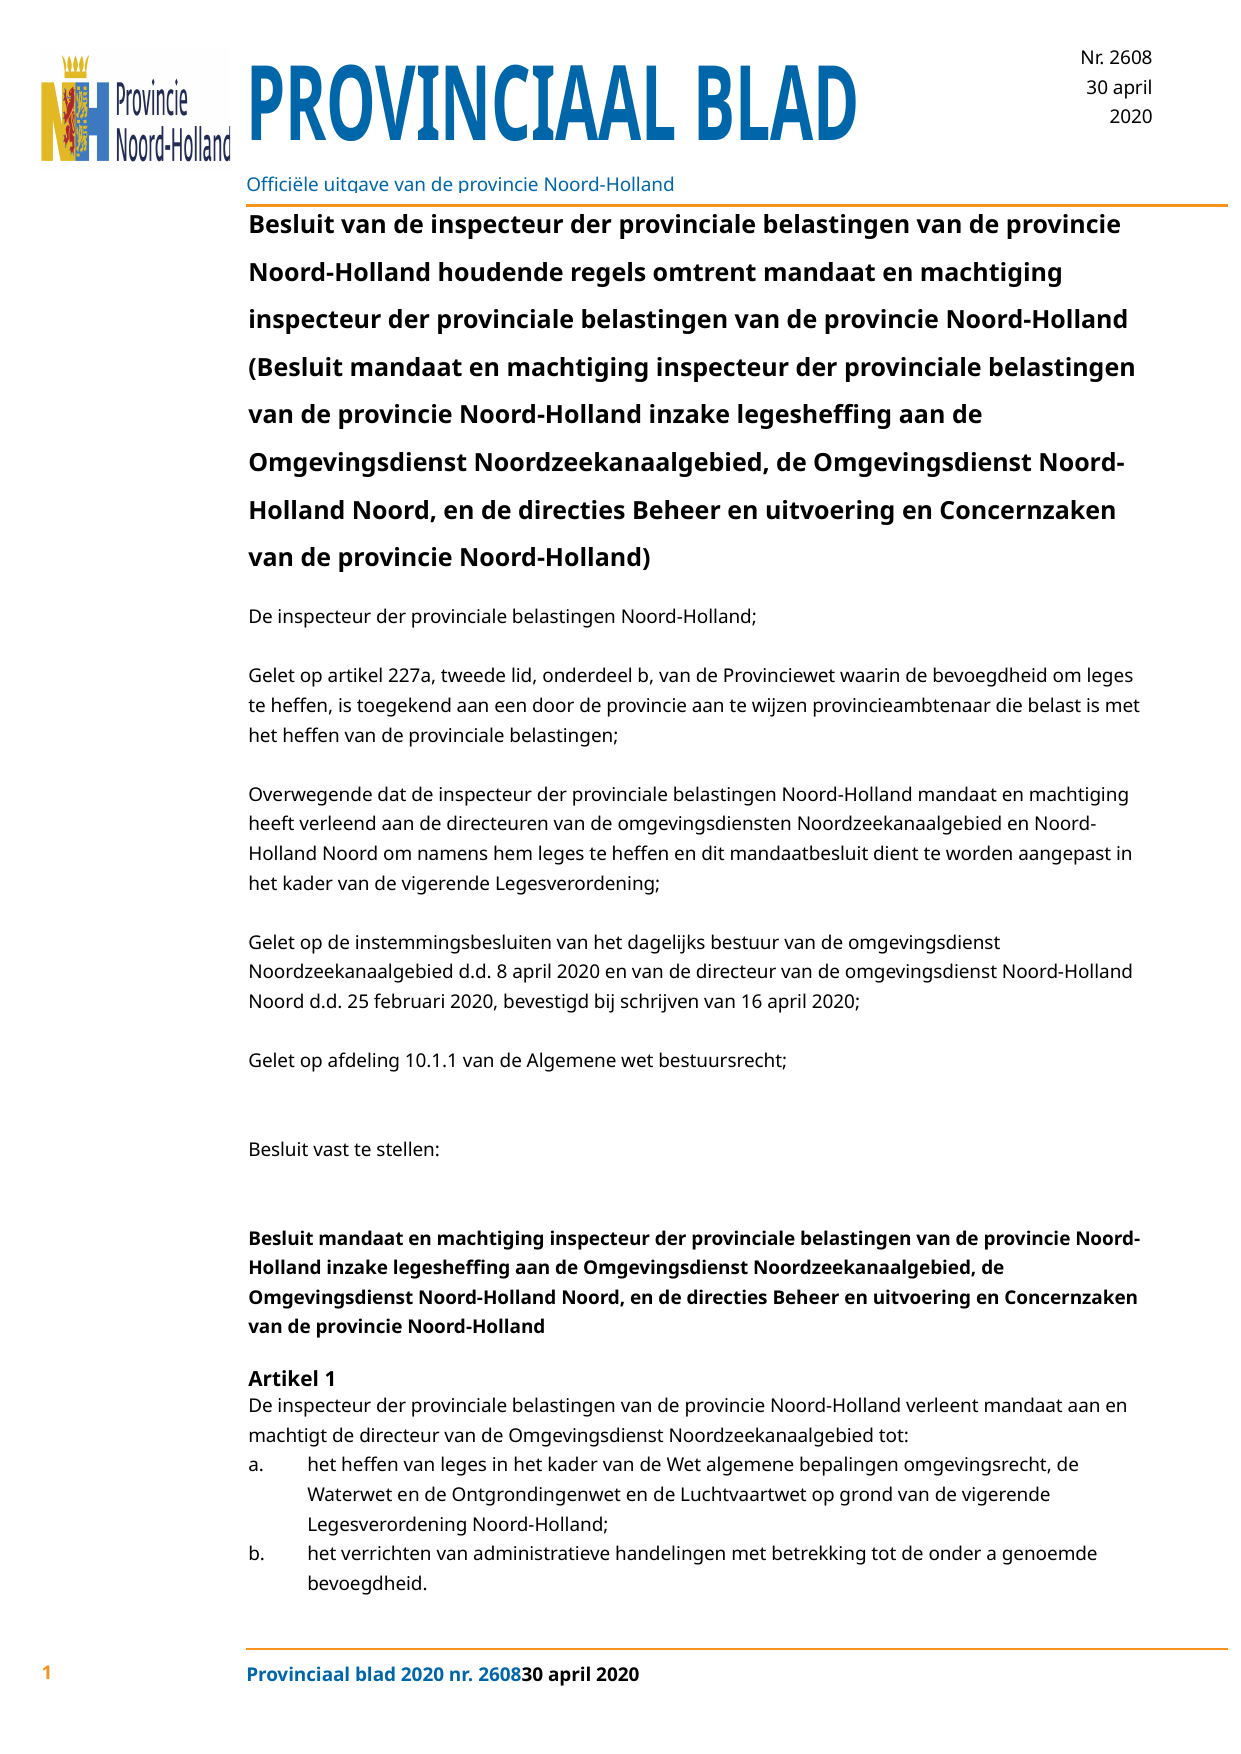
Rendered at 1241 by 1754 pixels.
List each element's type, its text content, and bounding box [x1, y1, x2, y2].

text Gelet op artikel 227a, tweede lid, onderdeel b, van de Provinciewet waarin de bevoegdheid om leges te heffen, is toegekend aan een door de provincie aan te wijzen provincieambtenaar die belast is met het heffen van de provinciale belastingen; [248, 663, 1152, 748]
text Besluit vast te stellen: [248, 1136, 1152, 1162]
list het verrichten van administratieve handelingen met betrekking tot de onder a genoemde bevoegdheid. [248, 1540, 1152, 1596]
list het heffen van leges in het kader van de Wet algemene bepalingen omgevingsrecht, de Waterwet en de Ontgrondingenwet en de Luchtvaartwet op grond van de vigerende Legesverordening Noord-Holland; [248, 1452, 1152, 1536]
text Overwegende dat de inspecteur der provinciale belastingen Noord-Holland mandaat en machtiging heeft verleend aan de directeuren van de omgevingsdiensten Noordzeekanaalgebied en Noord-Holland Noord om namens hem leges te heffen en dit mandaatbesluit dient te worden aangepast in het kader van de vigerende Legesverordening; [248, 781, 1152, 896]
text Gelet op de instemmingsbesluiten van het dagelijks bestuur van de omgevingsdienst Noordzeekanaalgebied d.d. 8 april 2020 en van de directeur van de omgevingsdienst Noord-Holland Noord d.d. 25 februari 2020, bevestigd bij schrijven van 16 april 2020; [248, 929, 1152, 1014]
text De inspecteur der provinciale belastingen Noord-Holland; [248, 603, 1152, 629]
text Artikel 1 [248, 1364, 1152, 1392]
picture [41, 47, 231, 172]
text Besluit van de inspecteur der provinciale belastingen van de provincie Noord-Holland houdende regels omtrent mandaat en machtiging inspecteur der provinciale belastingen van de provincie Noord-Holland (Besluit mandaat en machtiging inspecteur der provinciale belastingen van de provincie Noord-Holland inzake legesheffing aan de Omgevingsdienst Noordzeekanaalgebied, de Omgevingsdienst Noord-Holland Noord, en de directies Beheer en uitvoering en Concernzaken van de provincie Noord-Holland) [248, 207, 1152, 574]
text Gelet op afdeling 10.1.1 van de Algemene wet bestuursrecht; [248, 1047, 1152, 1073]
text Besluit mandaat en machtiging inspecteur der provinciale belastingen van de provincie Noord-Holland inzake legesheffing aan de Omgevingsdienst Noordzeekanaalgebied, de Omgevingsdienst Noord-Holland Noord, en de directies Beheer en uitvoering en Concernzaken van de provincie Noord-Holland [248, 1225, 1152, 1339]
text De inspecteur der provinciale belastingen van de provincie Noord-Holland verleent mandaat aan en machtigt de directeur van de Omgevingsdienst Noordzeekanaalgebied tot: [248, 1392, 1152, 1448]
